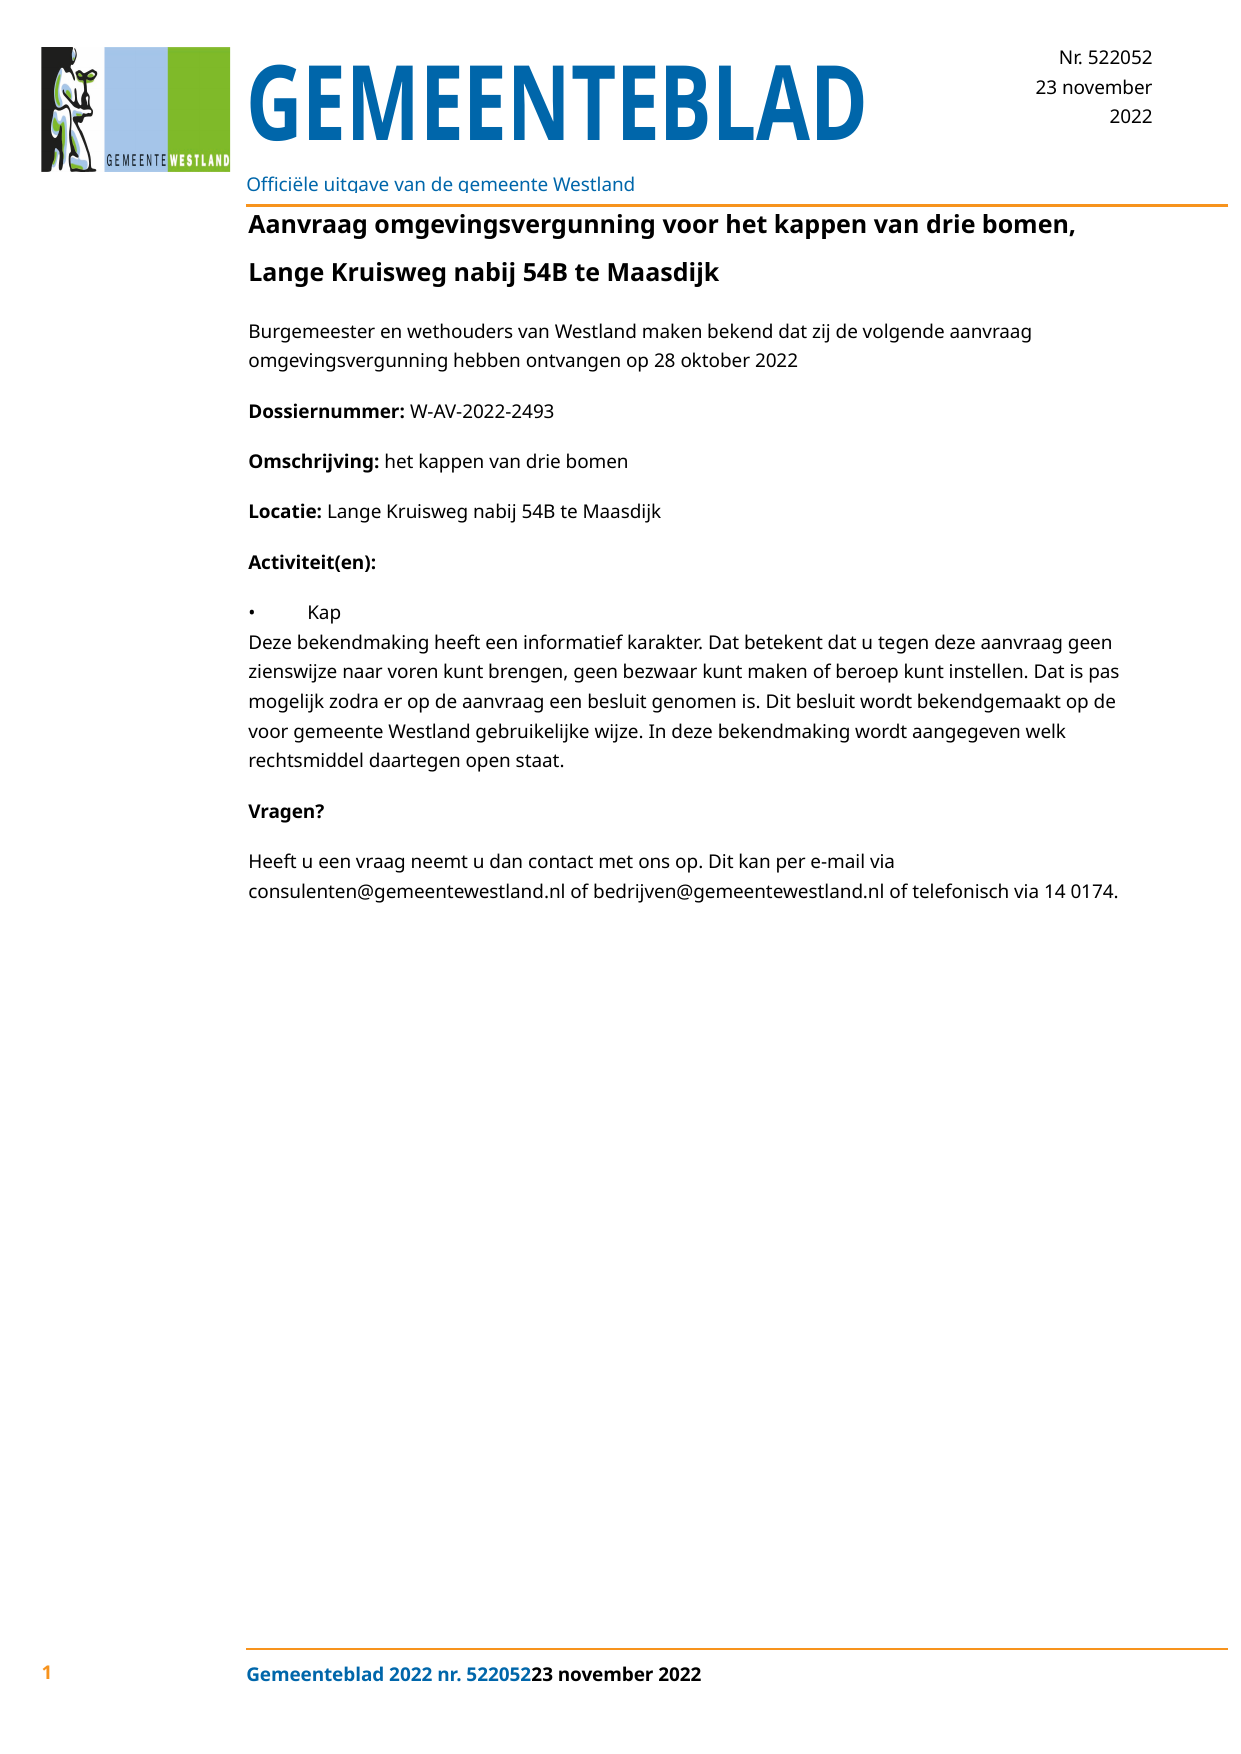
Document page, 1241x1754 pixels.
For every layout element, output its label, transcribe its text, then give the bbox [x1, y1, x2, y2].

text Aanvraag omgevingsvergunning voor het kappen van drie bomen, Lange Kruisweg nabij 54B te Maasdijk [248, 207, 1152, 288]
text Omschrijving: het kappen van drie bomen [248, 448, 1152, 474]
text Activiteit(en): [248, 549, 1152, 575]
text Locatie: Lange Kruisweg nabij 54B te Maasdijk [248, 499, 1152, 524]
text Burgemeester en wethouders van Westland maken bekend dat zij de volgende aanvraag omgevingsvergunning hebben ontvangen op 28 oktober 2022 [248, 318, 1152, 373]
picture [41, 47, 231, 172]
text Dossiernummer: W-AV-2022-2493 [248, 398, 1152, 424]
text Heeft u een vraag neemt u dan contact met ons op. Dit kan per e-mail via consulenten@gemeentewestland.nl of bedrijven@gemeentewestland.nl of telefonisch via 14 0174. [248, 848, 1152, 904]
list Kap [248, 599, 1152, 625]
text Deze bekendmaking heeft een informatief karakter. Dat betekent dat u tegen deze aanvraag geen zienswijze naar voren kunt brengen, geen bezwaar kunt maken of beroep kunt instellen. Dat is pas mogelijk zodra er op de aanvraag een besluit genomen is. Dit besluit wordt bekendgemaakt op de voor gemeente Westland gebruikelijke wijze. In deze bekendmaking wordt aangegeven welk rechtsmiddel daartegen open staat. [248, 629, 1152, 773]
text Vragen? [248, 798, 1152, 824]
